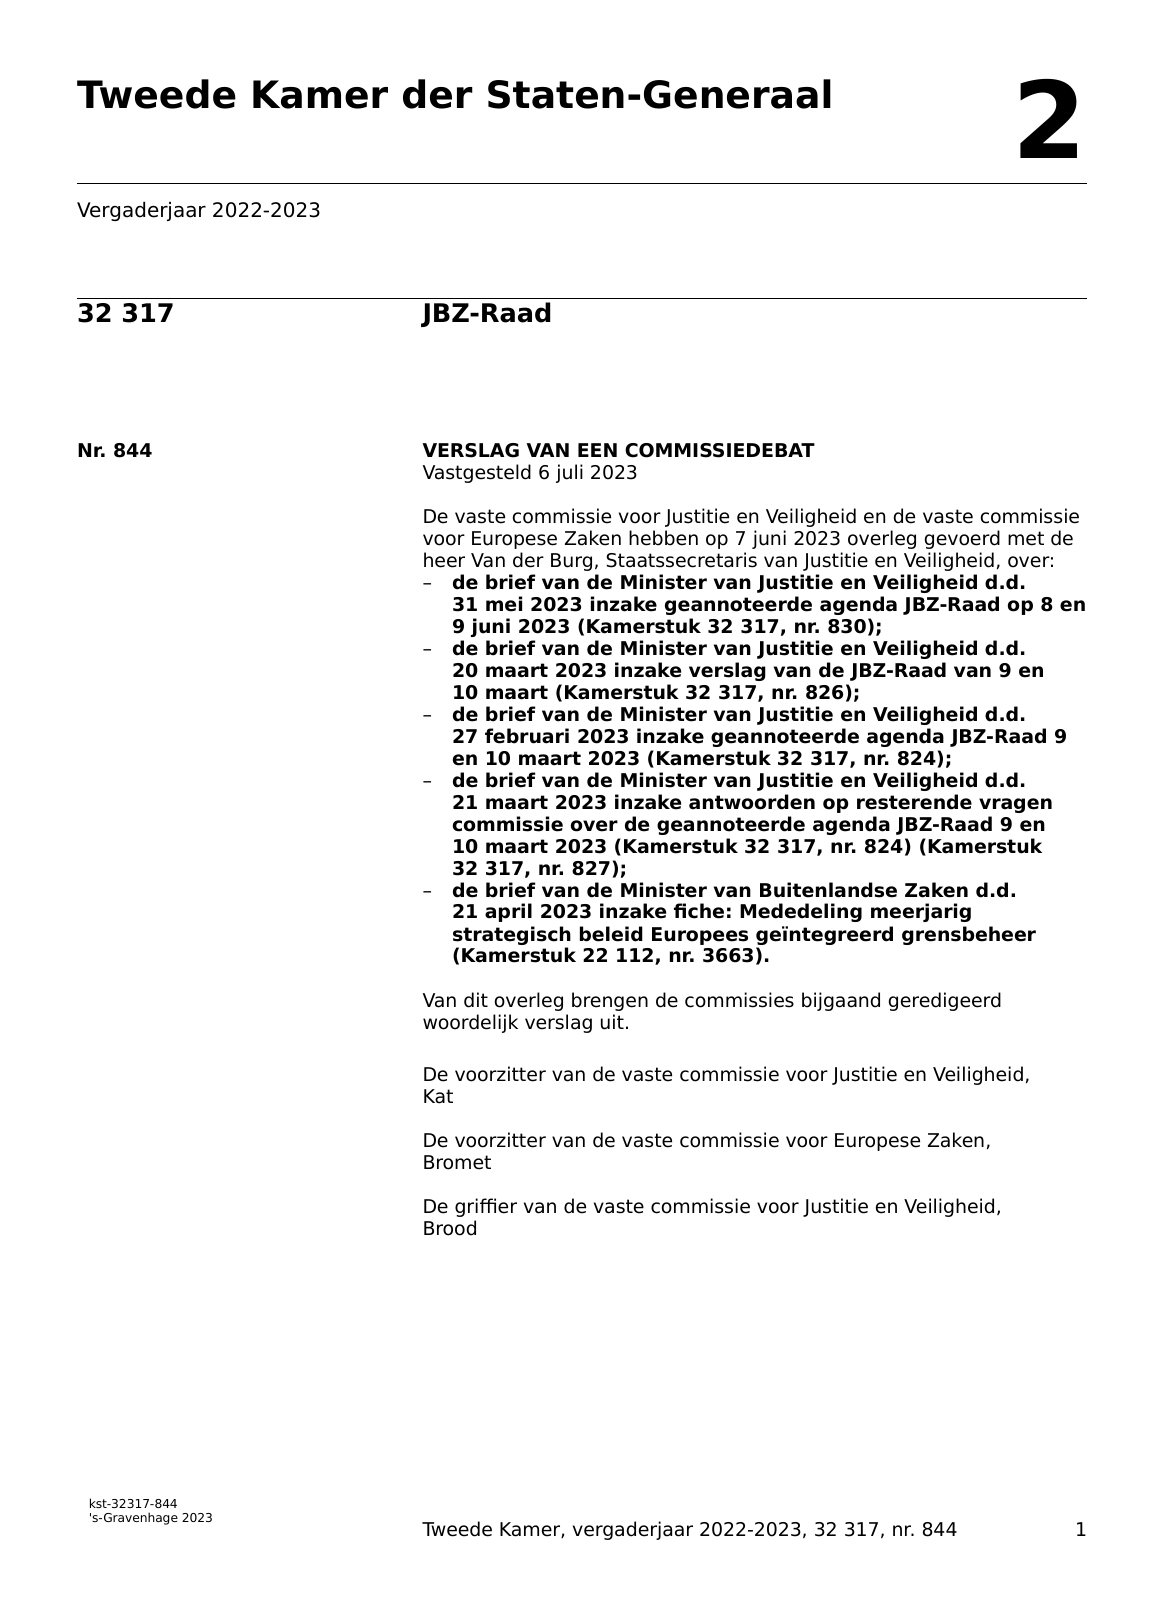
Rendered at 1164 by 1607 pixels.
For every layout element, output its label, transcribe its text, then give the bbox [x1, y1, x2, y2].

text 's-Gravenhage 2023 [88, 1511, 323, 1525]
text – de brief van de Minister van Justitie en Veiligheid d.d. 21 maart 2023 inzake antwoorden op resterende vragen commissie over de geannoteerde agenda JBZ-Raad 9 en 10 maart 2023 (Kamerstuk 32 317, nr. 824) (Kamerstuk 32 317, nr. 827); [422, 769, 1087, 879]
text – de brief van de Minister van Justitie en Veiligheid d.d. 27 februari 2023 inzake geannoteerde agenda JBZ-Raad 9 en 10 maart 2023 (Kamerstuk 32 317, nr. 824); [422, 704, 1087, 769]
table_header Tweede Kamer der Staten-Generaal [77, 59, 886, 183]
text Vastgesteld 6 juli 2023 [422, 462, 1087, 484]
text – de brief van de Minister van Buitenlandse Zaken d.d. 21 april 2023 inzake fiche: Mededeling meerjarig strategisch beleid Europees geïntegreerd grensbeheer (Kamerstuk 22 112, nr. 3663). [422, 879, 1087, 967]
subtitle Nr. 844 VERSLAG VAN EEN COMMISSIEDEBAT [77, 440, 1087, 462]
subtitle 32 317 JBZ-Raad [77, 299, 1087, 329]
text Van dit overleg brengen de commissies bijgaand geredigeerd woordelijk verslag uit. [422, 989, 1087, 1033]
text De voorzitter van de vaste commissie voor Europese Zaken, Bromet [422, 1130, 1087, 1174]
text De voorzitter van de vaste commissie voor Justitie en Veiligheid, Kat [422, 1063, 1087, 1107]
text – de brief van de Minister van Justitie en Veiligheid d.d. 20 maart 2023 inzake verslag van de JBZ-Raad van 9 en 10 maart (Kamerstuk 32 317, nr. 826); [422, 638, 1087, 704]
table_cell Vergaderjaar 2022-2023 [77, 184, 1087, 298]
table_header 2 [886, 59, 1087, 183]
text – de brief van de Minister van Justitie en Veiligheid d.d. 31 mei 2023 inzake geannoteerde agenda JBZ-Raad op 8 en 9 juni 2023 (Kamerstuk 32 317, nr. 830); [422, 572, 1087, 638]
text De vaste commissie voor Justitie en Veiligheid en de vaste commissie voor Europese Zaken hebben op 7 juni 2023 overleg gevoerd met de heer Van der Burg, Staatssecretaris van Justitie en Veiligheid, over: [422, 506, 1087, 572]
text De griffier van de vaste commissie voor Justitie en Veiligheid, Brood [422, 1196, 1087, 1240]
text kst-32317-844 [88, 1497, 323, 1511]
